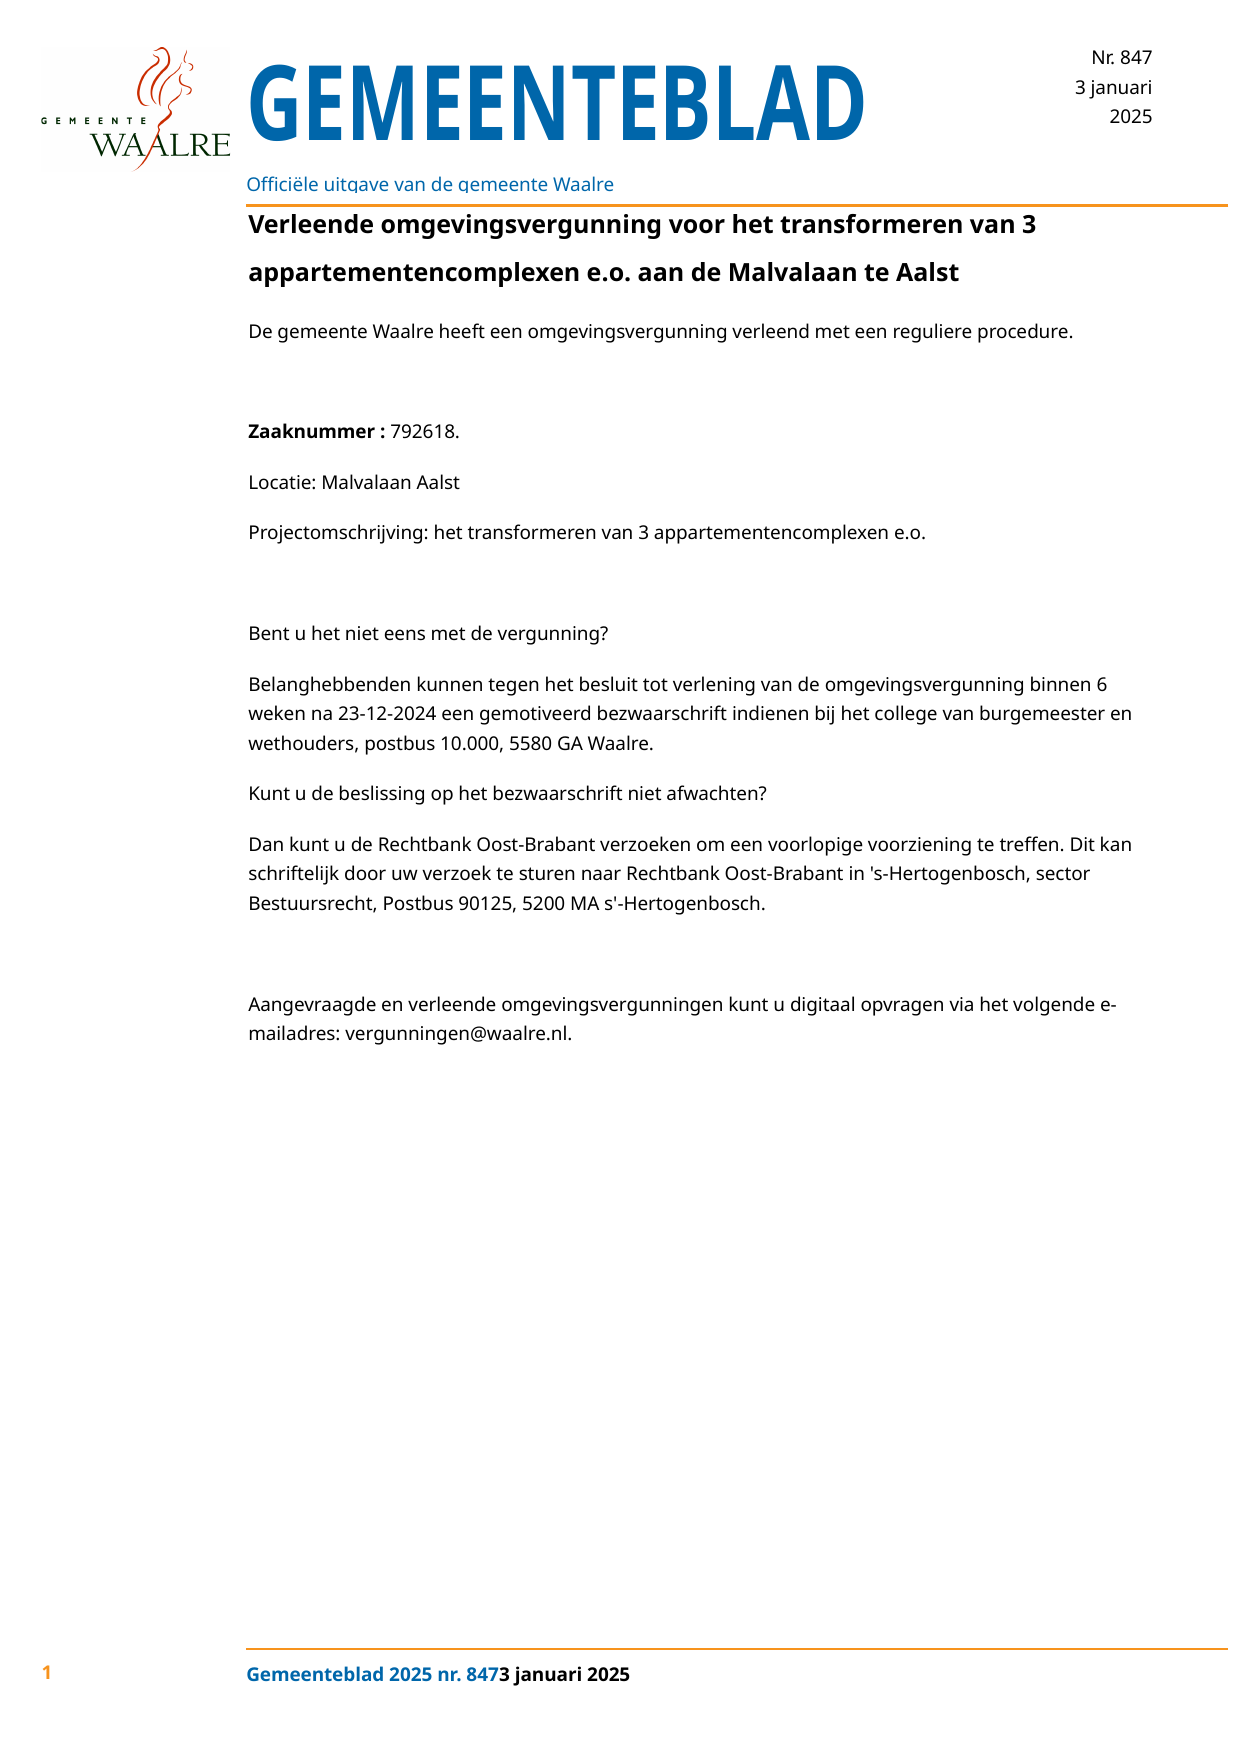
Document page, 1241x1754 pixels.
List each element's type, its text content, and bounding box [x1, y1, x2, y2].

text De gemeente Waalre heeft een omgevingsvergunning verleend met een reguliere procedure. [248, 318, 1152, 344]
text Kunt u de beslissing op het bezwaarschrift niet afwachten? [248, 780, 1152, 806]
text Aangevraagde en verleende omgevingsvergunningen kunt u digitaal opvragen via het volgende e-mailadres: vergunningen@waalre.nl. [248, 991, 1152, 1046]
text Dan kunt u de Rechtbank Oost-Brabant verzoeken om een voorlopige voorziening te treffen. Dit kan schriftelijk door uw verzoek te sturen naar Rechtbank Oost-Brabant in 's-Hertogenbosch, sector Bestuursrecht, Postbus 90125, 5200 MA s'-Hertogenbosch. [248, 831, 1152, 916]
text Verleende omgevingsvergunning voor het transformeren van 3 appartementencomplexen e.o. aan de Malvalaan te Aalst [248, 207, 1152, 288]
text Zaaknummer : 792618. [248, 419, 1152, 444]
text Projectomschrijving: het transformeren van 3 appartementencomplexen e.o. [248, 519, 1152, 545]
text Bent u het niet eens met de vergunning? [248, 620, 1152, 646]
text Locatie: Malvalaan Aalst [248, 469, 1152, 495]
picture [41, 47, 231, 172]
text Belanghebbenden kunnen tegen het besluit tot verlening van de omgevingsvergunning binnen 6 weken na 23-12-2024 een gemotiveerd bezwaarschrift indienen bij het college van burgemeester en wethouders, postbus 10.000, 5580 GA Waalre. [248, 671, 1152, 756]
